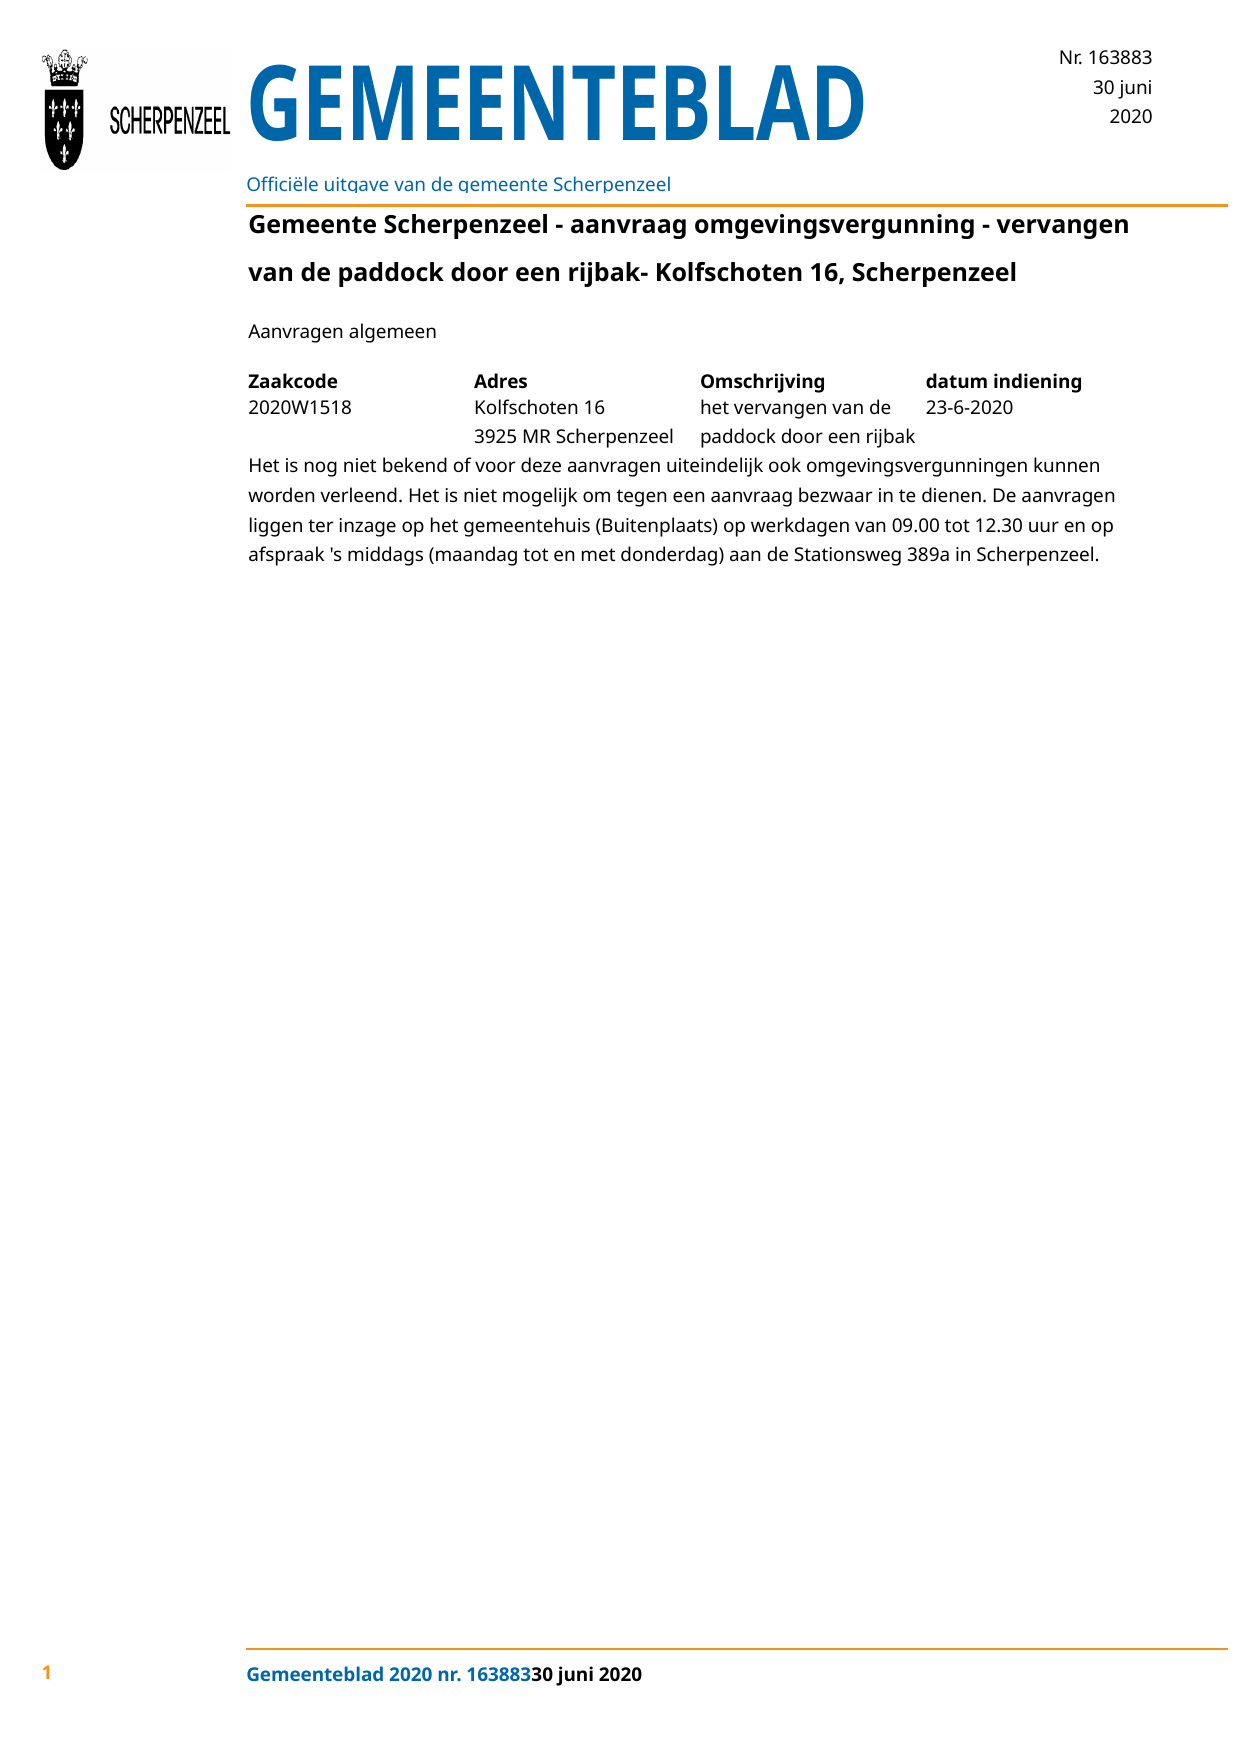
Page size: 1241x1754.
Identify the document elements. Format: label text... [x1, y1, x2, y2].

text Het is nog niet bekend of voor deze aanvragen uiteindelijk ook omgevingsvergunningen kunnen worden verleend. Het is niet mogelijk om tegen een aanvraag bezwaar in te dienen. De aanvragen liggen ter inzage op het gemeentehuis (Buitenplaats) op werkdagen van 09.00 tot 12.30 uur en op afspraak 's middags (maandag tot en met donderdag) aan de Stationsweg 389a in Scherpenzeel. [248, 453, 1152, 567]
text Aanvragen algemeen [248, 318, 1152, 344]
table_header datum indiening [926, 369, 1152, 394]
table_cell 2020W1518 [248, 394, 474, 449]
picture [41, 47, 231, 172]
table_header Zaakcode [248, 369, 474, 394]
text Gemeente Scherpenzeel - aanvraag omgevingsvergunning - vervangen van de paddock door een rijbak- Kolfschoten 16, Scherpenzeel [248, 207, 1152, 288]
table_header Adres [474, 369, 700, 394]
table_cell Kolfschoten 16 3925 MR Scherpenzeel [474, 394, 700, 449]
table_cell het vervangen van de paddock door een rijbak [700, 394, 926, 449]
table_header Omschrijving [700, 369, 926, 394]
table_cell 23-6-2020 [926, 394, 1152, 449]
